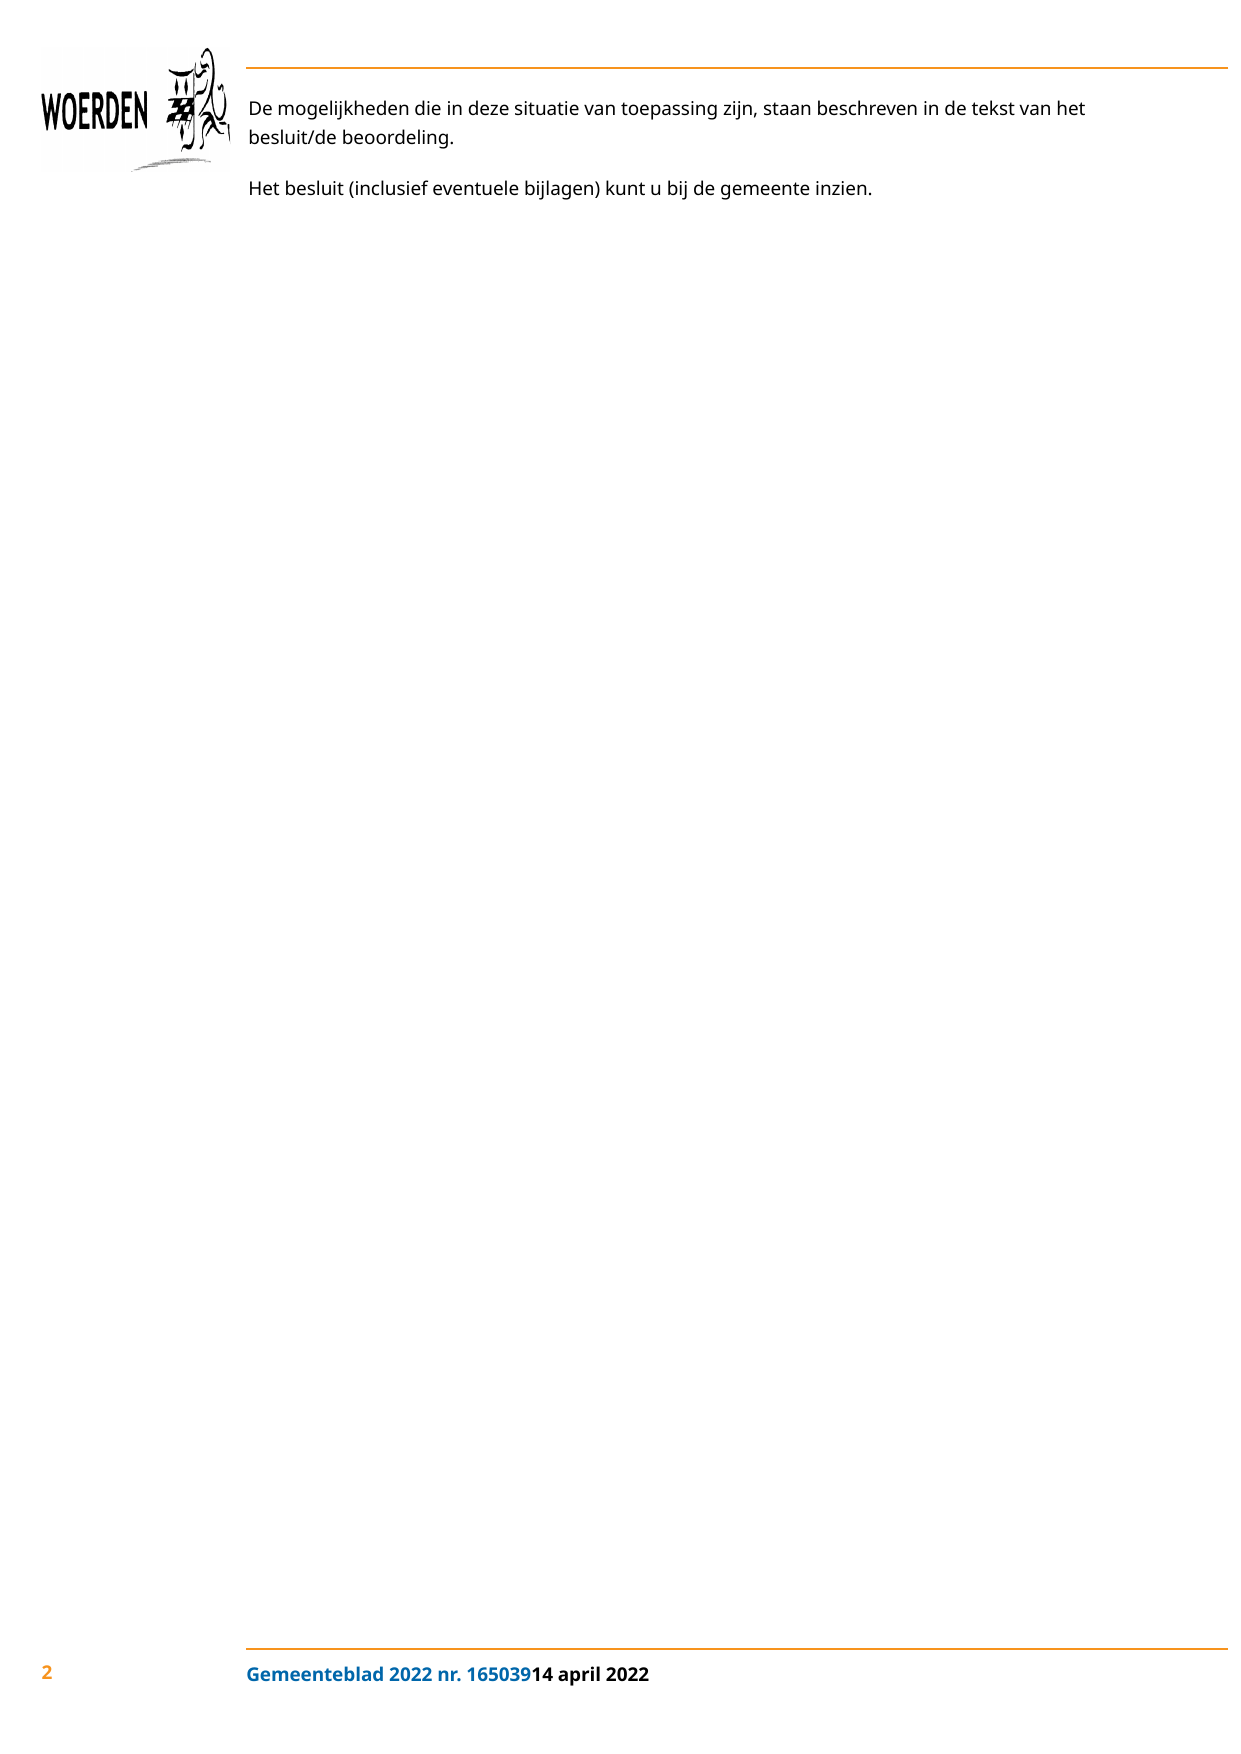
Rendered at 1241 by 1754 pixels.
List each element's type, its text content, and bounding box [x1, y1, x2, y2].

text De mogelijkheden die in deze situatie van toepassing zijn, staan beschreven in de tekst van het besluit/de beoordeling. [248, 95, 1152, 150]
picture [41, 47, 231, 172]
text Het besluit (inclusief eventuele bijlagen) kunt u bij de gemeente inzien. [248, 175, 1152, 201]
